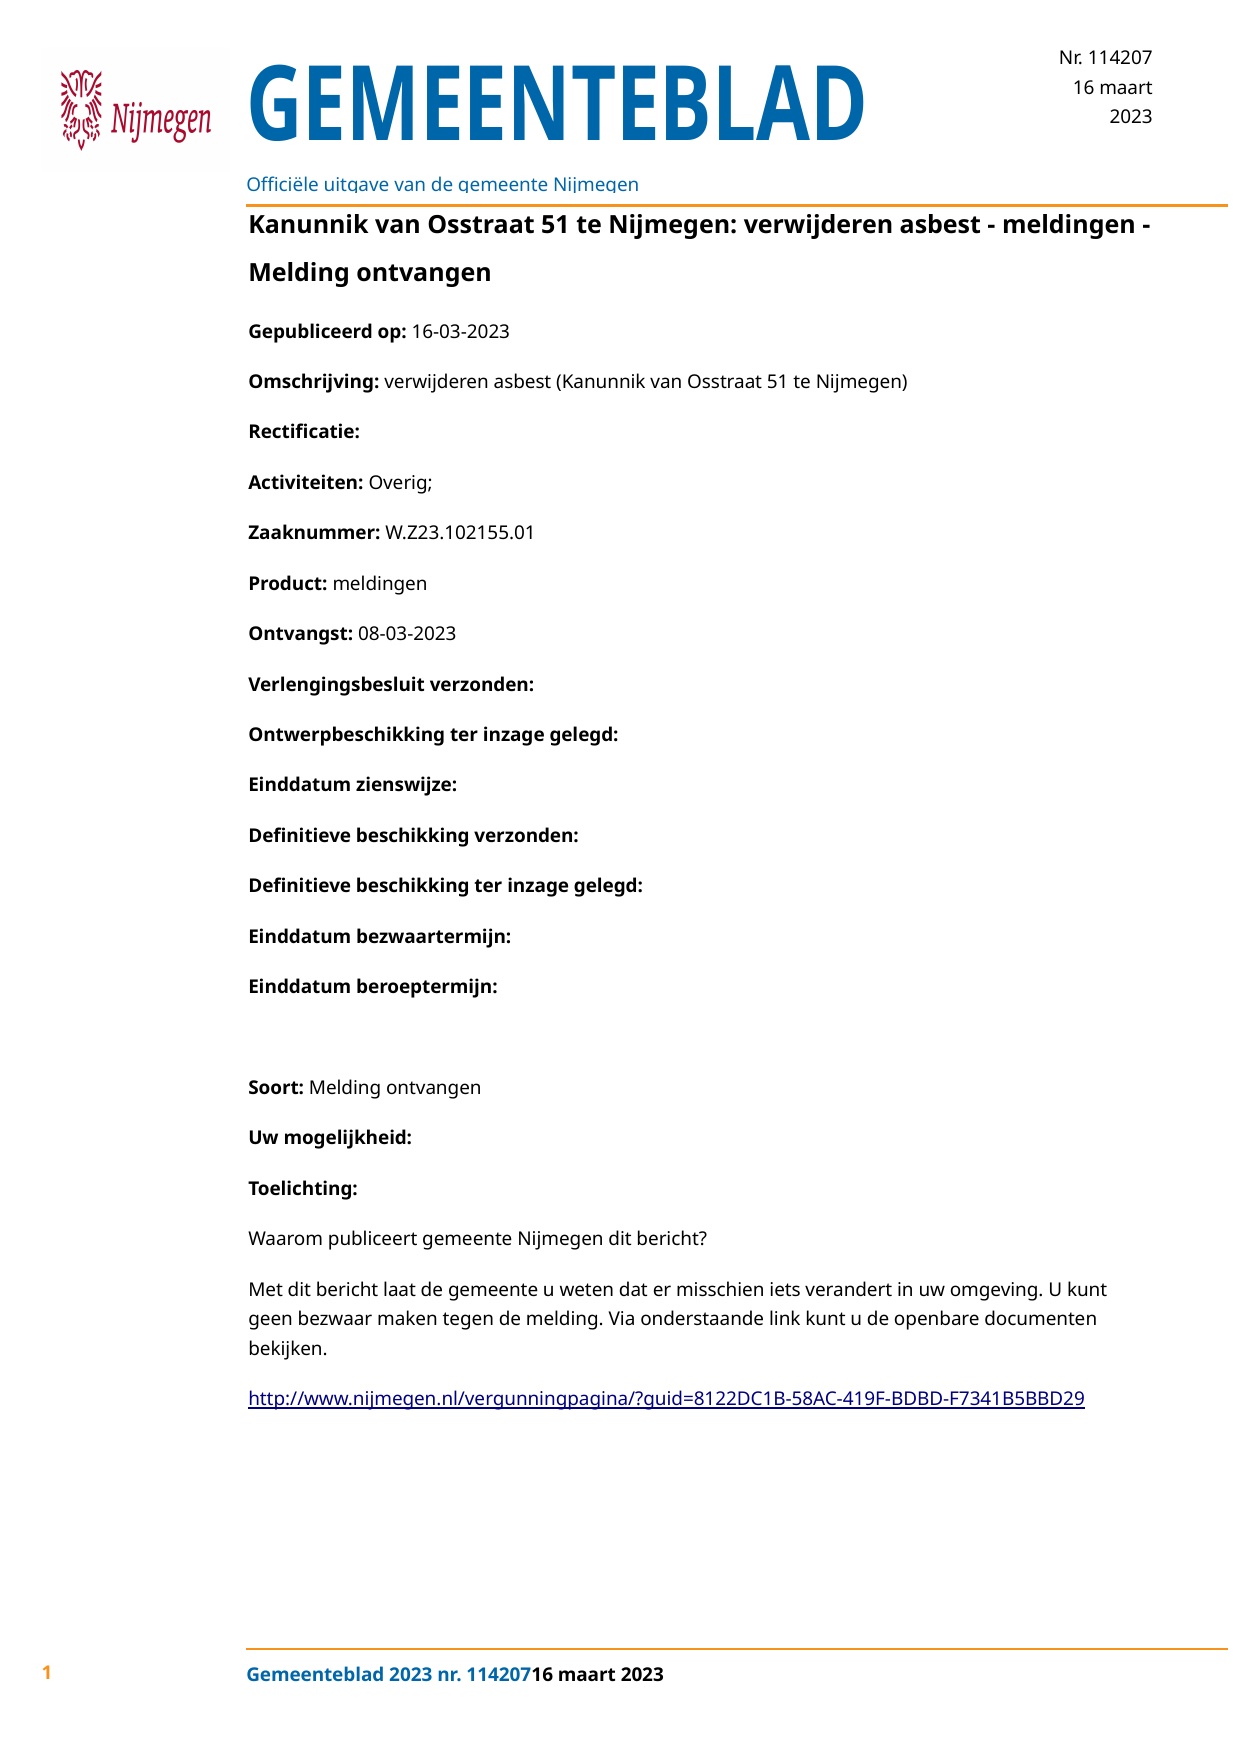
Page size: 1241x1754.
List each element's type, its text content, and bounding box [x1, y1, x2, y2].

text Einddatum beroeptermijn: [248, 973, 1152, 999]
text Activiteiten: Overig; [248, 469, 1152, 495]
text Uw mogelijkheid: [248, 1124, 1152, 1150]
text Waarom publiceert gemeente Nijmegen dit bericht? [248, 1225, 1152, 1251]
text Toelichting: [248, 1175, 1152, 1201]
text Met dit bericht laat de gemeente u weten dat er misschien iets verandert in uw omgeving. U kunt geen bezwaar maken tegen de melding. Via onderstaande link kunt u de openbare documenten bekijken. [248, 1276, 1152, 1361]
text Definitieve beschikking ter inzage gelegd: [248, 872, 1152, 898]
text Omschrijving: verwijderen asbest (Kanunnik van Osstraat 51 te Nijmegen) [248, 368, 1152, 394]
text Kanunnik van Osstraat 51 te Nijmegen: verwijderen asbest - meldingen - Melding ontvangen [248, 207, 1152, 288]
text Zaaknummer: W.Z23.102155.01 [248, 519, 1152, 545]
text Product: meldingen [248, 570, 1152, 596]
text Einddatum zienswijze: [248, 772, 1152, 797]
text Ontwerpbeschikking ter inzage gelegd: [248, 721, 1152, 747]
text Ontvangst: 08-03-2023 [248, 620, 1152, 646]
text Gepubliceerd op: 16-03-2023 [248, 318, 1152, 344]
picture [41, 47, 231, 172]
text Rectificatie: [248, 419, 1152, 444]
text http://www.nijmegen.nl/vergunningpagina/?guid=8122DC1B-58AC-419F-BDBD-F7341B5BBD29 [248, 1385, 1152, 1411]
text Soort: Melding ontvangen [248, 1074, 1152, 1100]
text Einddatum bezwaartermijn: [248, 923, 1152, 949]
text Verlengingsbesluit verzonden: [248, 671, 1152, 697]
text Definitieve beschikking verzonden: [248, 822, 1152, 848]
